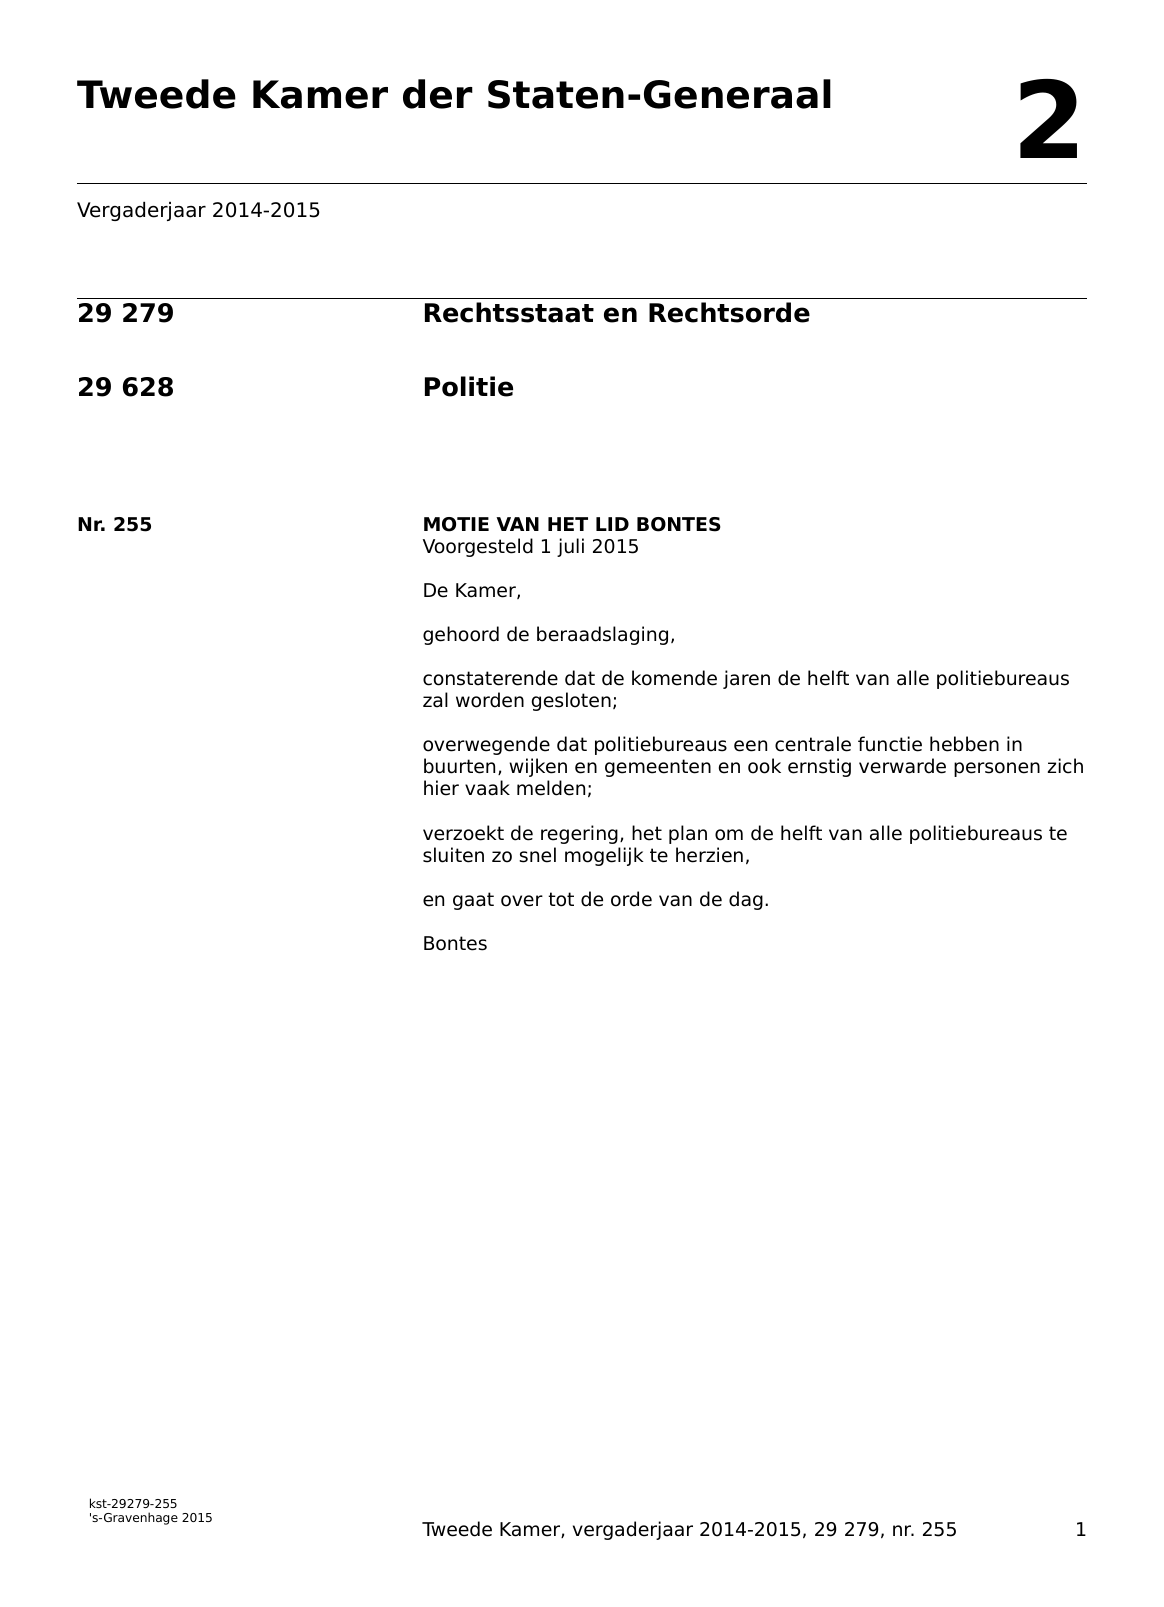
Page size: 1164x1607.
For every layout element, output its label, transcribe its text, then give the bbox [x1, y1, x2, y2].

table_header 2 [886, 59, 1087, 183]
subtitle Nr. 255 MOTIE VAN HET LID BONTES [77, 514, 1087, 536]
text overwegende dat politiebureaus een centrale functie hebben in buurten, wijken en gemeenten en ook ernstig verwarde personen zich hier vaak melden; [422, 734, 1087, 800]
table_cell Vergaderjaar 2014-2015 [77, 184, 1087, 298]
subtitle 29 279 Rechtsstaat en Rechtsorde [77, 299, 1087, 329]
text constaterende dat de komende jaren de helft van alle politiebureaus zal worden gesloten; [422, 668, 1087, 712]
text kst-29279-255 [88, 1497, 323, 1511]
text verzoekt de regering, het plan om de helft van alle politiebureaus te sluiten zo snel mogelijk te herzien, [422, 822, 1087, 866]
text 's-Gravenhage 2015 [88, 1511, 323, 1525]
text Voorgesteld 1 juli 2015 [422, 536, 1087, 558]
text Bontes [422, 933, 1087, 955]
table_header Tweede Kamer der Staten-Generaal [77, 59, 886, 183]
subtitle 29 628 Politie [77, 373, 1087, 403]
text gehoord de beraadslaging, [422, 624, 1087, 646]
text De Kamer, [422, 580, 1087, 602]
text en gaat over tot de orde van de dag. [422, 889, 1087, 911]
